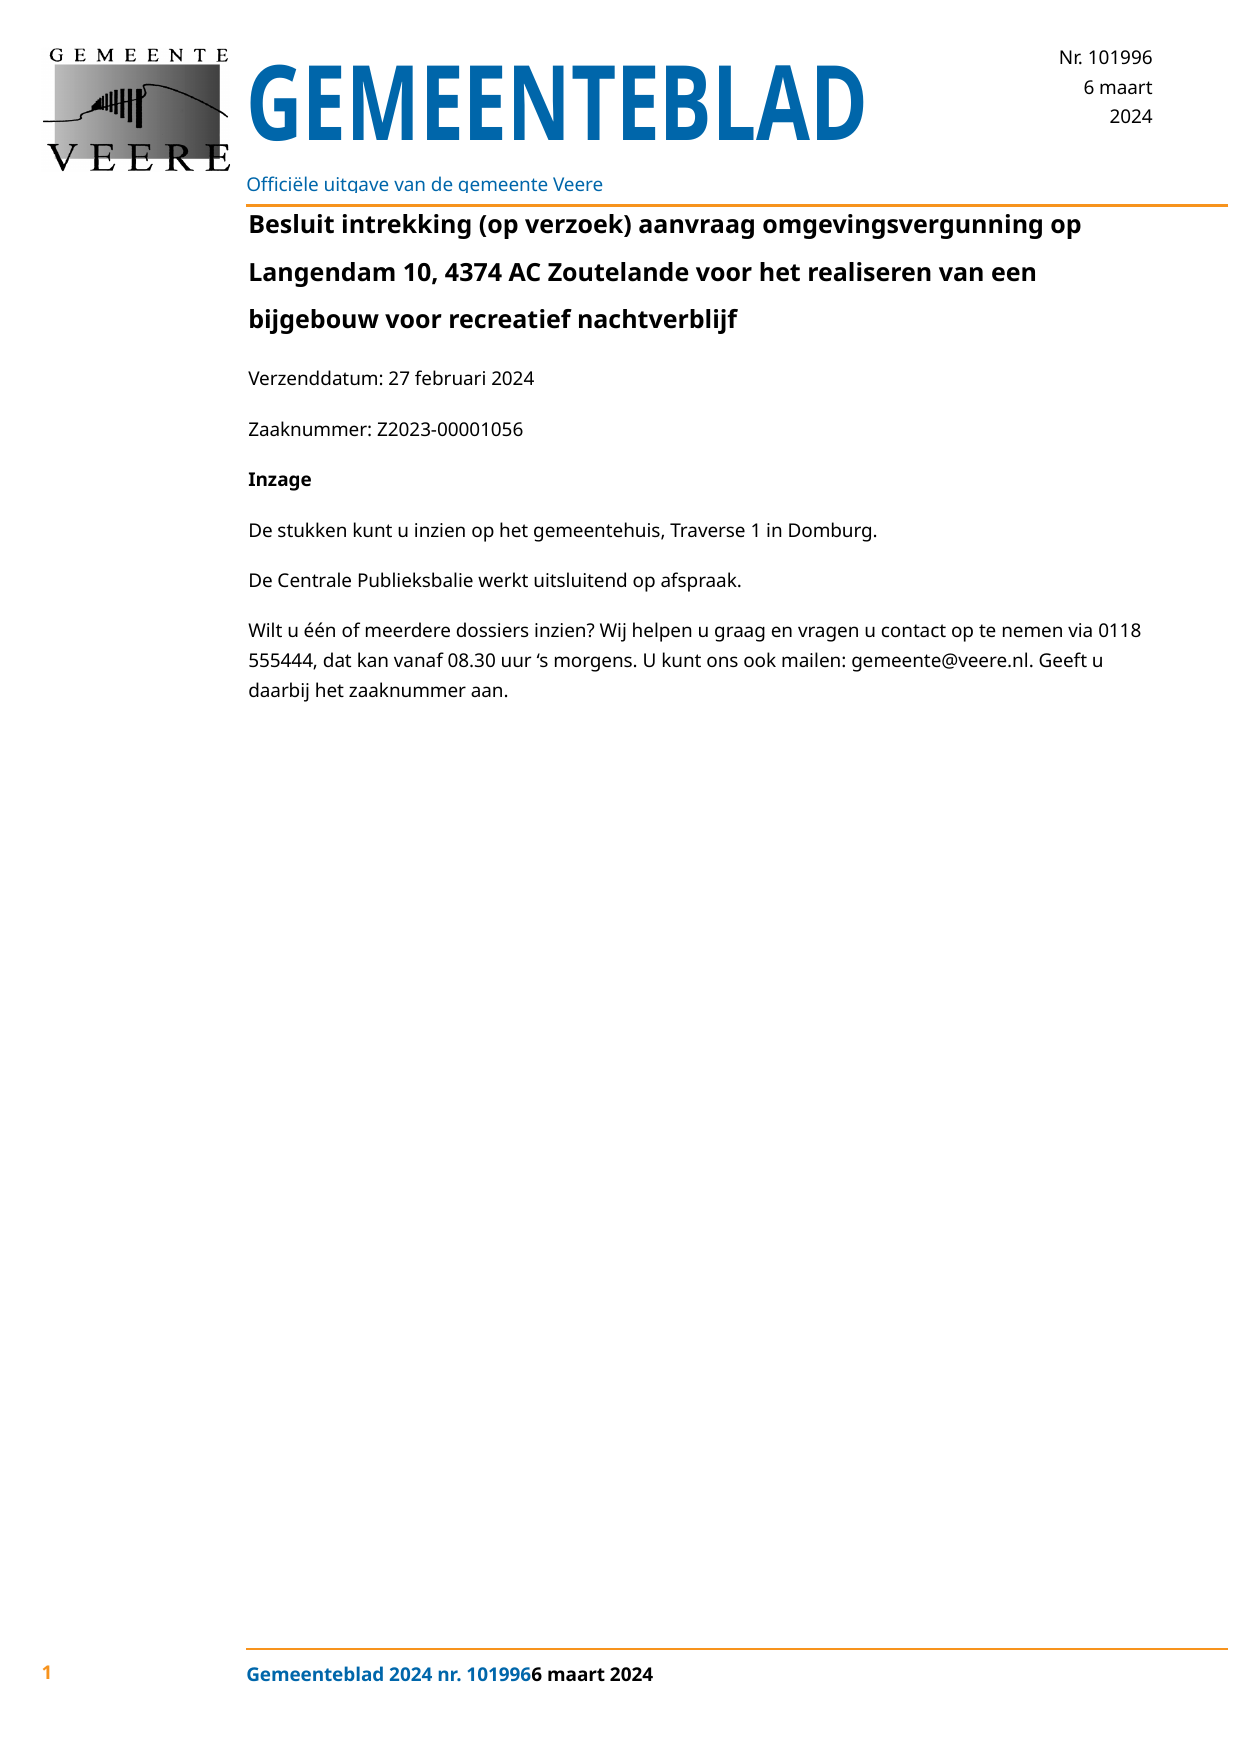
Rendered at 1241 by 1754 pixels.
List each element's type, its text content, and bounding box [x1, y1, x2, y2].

text Inzage [248, 466, 1152, 492]
text De Centrale Publieksbalie werkt uitsluitend op afspraak. [248, 567, 1152, 593]
text Wilt u één of meerdere dossiers inzien? Wij helpen u graag en vragen u contact op te nemen via 0118 555444, dat kan vanaf 08.30 uur ‘s morgens. U kunt ons ook mailen: gemeente@veere.nl. Geeft u daarbij het zaaknummer aan. [248, 618, 1152, 702]
text Verzenddatum: 27 februari 2024 [248, 366, 1152, 391]
text Zaaknummer: Z2023-00001056 [248, 416, 1152, 442]
text De stukken kunt u inzien op het gemeentehuis, Traverse 1 in Domburg. [248, 517, 1152, 542]
picture [41, 47, 231, 172]
text Besluit intrekking (op verzoek) aanvraag omgevingsvergunning op Langendam 10, 4374 AC Zoutelande voor het realiseren van een bijgebouw voor recreatief nachtverblijf [248, 207, 1152, 336]
